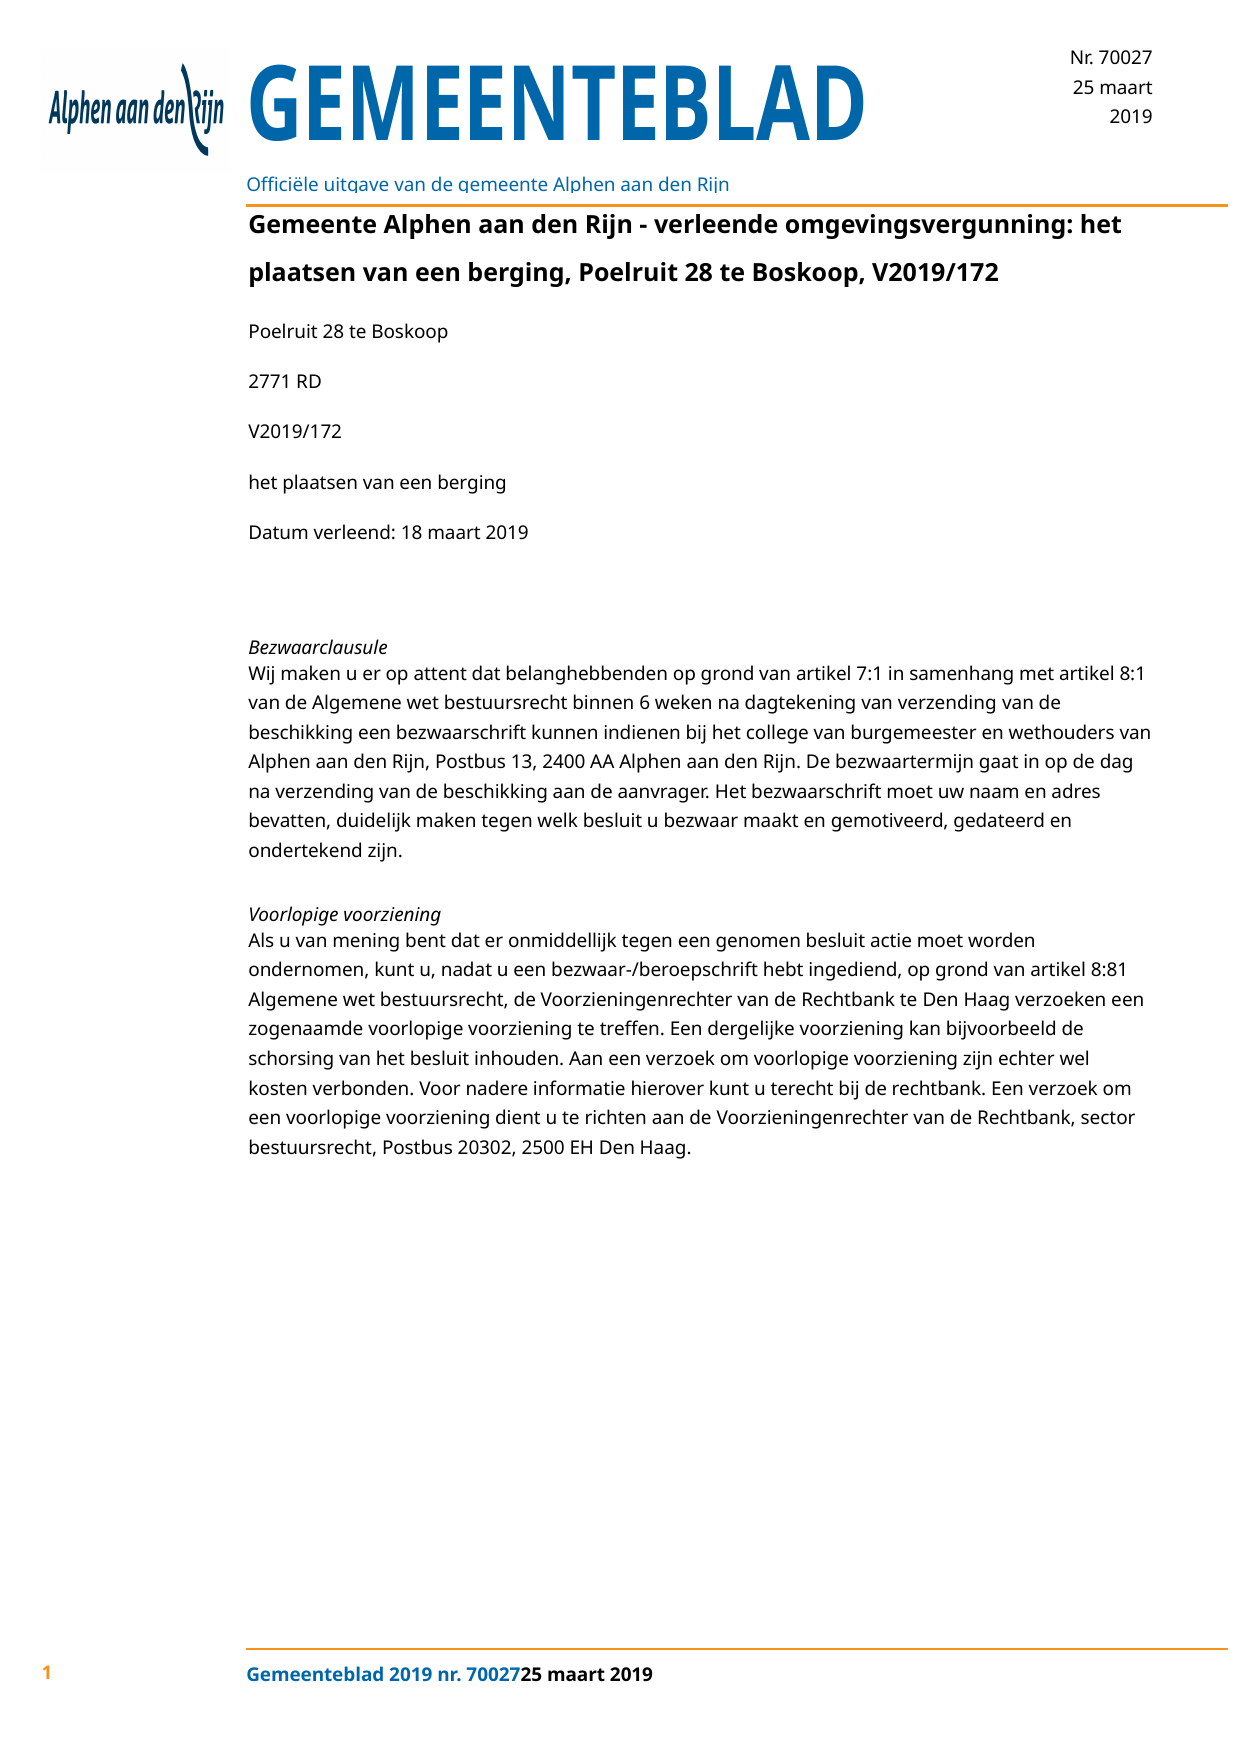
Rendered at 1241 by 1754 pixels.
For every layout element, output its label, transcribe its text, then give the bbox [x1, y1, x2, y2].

text Poelruit 28 te Boskoop [248, 318, 1152, 344]
text Gemeente Alphen aan den Rijn - verleende omgevingsvergunning: het plaatsen van een berging, Poelruit 28 te Boskoop, V2019/172 [248, 207, 1152, 288]
text Bezwaarclausule [248, 634, 1152, 660]
text Wij maken u er op attent dat belanghebbenden op grond van artikel 7:1 in samenhang met artikel 8:1 van de Algemene wet bestuursrecht binnen 6 weken na dagtekening van verzending van de beschikking een bezwaarschrift kunnen indienen bij het college van burgemeester en wethouders van Alphen aan den Rijn, Postbus 13, 2400 AA Alphen aan den Rijn. De bezwaartermijn gaat in op de dag na verzending van de beschikking aan de aanvrager. Het bezwaarschrift moet uw naam en adres bevatten, duidelijk maken tegen welk besluit u bezwaar maakt en gemotiveerd, gedateerd en ondertekend zijn. [248, 660, 1152, 863]
text V2019/172 [248, 419, 1152, 444]
text 2771 RD [248, 368, 1152, 394]
picture [41, 47, 231, 172]
text het plaatsen van een berging [248, 469, 1152, 495]
text Als u van mening bent dat er onmiddellijk tegen een genomen besluit actie moet worden ondernomen, kunt u, nadat u een bezwaar-/beroepschrift hebt ingediend, op grond van artikel 8:81 Algemene wet bestuursrecht, de Voorzieningenrechter van de Rechtbank te Den Haag verzoeken een zogenaamde voorlopige voorziening te treffen. Een dergelijke voorziening kan bijvoorbeeld de schorsing van het besluit inhouden. Aan een verzoek om voorlopige voorziening zijn echter wel kosten verbonden. Voor nadere informatie hierover kunt u terecht bij de rechtbank. Een verzoek om een voorlopige voorziening dient u te richten aan de Voorzieningenrechter van de Rechtbank, sector bestuursrecht, Postbus 20302, 2500 EH Den Haag. [248, 927, 1152, 1160]
text Voorlopige voorziening [248, 901, 1152, 927]
text Datum verleend: 18 maart 2019 [248, 519, 1152, 545]
